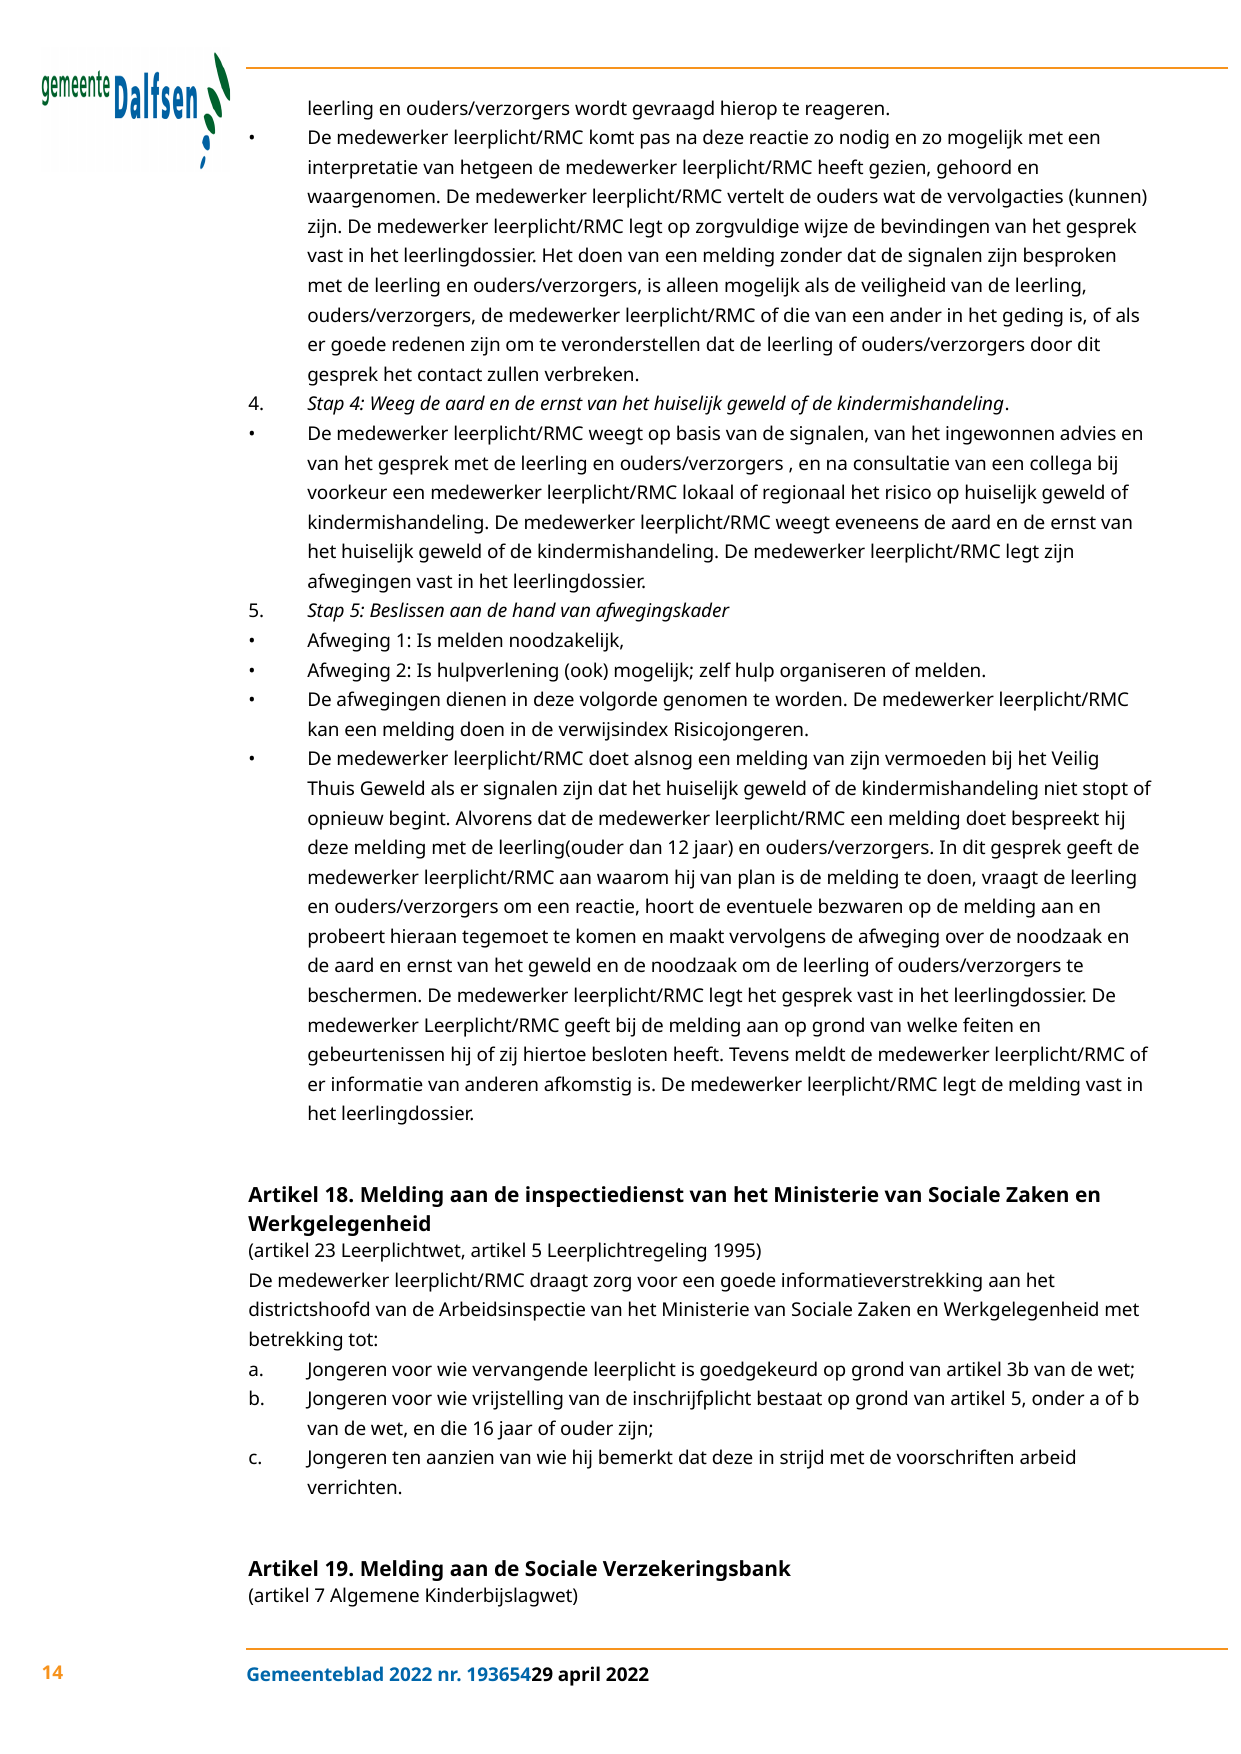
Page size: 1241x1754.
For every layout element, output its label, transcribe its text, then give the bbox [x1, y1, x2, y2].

text (artikel 23 Leerplichtwet, artikel 5 Leerplichtregeling 1995) [248, 1237, 1152, 1263]
list Jongeren voor wie vervangende leerplicht is goedgekeurd op grond van artikel 3b van de wet; [248, 1356, 1152, 1382]
list De medewerker leerplicht/RMC weegt op basis van de signalen, van het ingewonnen advies en van het gesprek met de leerling en ouders/verzorgers , en na consultatie van een collega bij voorkeur een medewerker leerplicht/RMC lokaal of regionaal het risico op huiselijk geweld of kindermishandeling. De medewerker leerplicht/RMC weegt eveneens de aard en de ernst van het huiselijk geweld of de kindermishandeling. De medewerker leerplicht/RMC legt zijn afwegingen vast in het leerlingdossier. [248, 420, 1152, 594]
list leerling en ouders/verzorgers wordt gevraagd hierop te reageren. [248, 95, 1152, 121]
list De medewerker leerplicht/RMC komt pas na deze reactie zo nodig en zo mogelijk met een interpretatie van hetgeen de medewerker leerplicht/RMC heeft gezien, gehoord en waargenomen. De medewerker leerplicht/RMC vertelt de ouders wat de vervolgacties (kunnen) zijn. De medewerker leerplicht/RMC legt op zorgvuldige wijze de bevindingen van het gesprek vast in het leerlingdossier. Het doen van een melding zonder dat de signalen zijn besproken met de leerling en ouders/verzorgers, is alleen mogelijk als de veiligheid van de leerling, ouders/verzorgers, de medewerker leerplicht/RMC of die van een ander in het geding is, of als er goede redenen zijn om te veronderstellen dat de leerling of ouders/verzorgers door dit gesprek het contact zullen verbreken. [248, 124, 1152, 387]
text De medewerker leerplicht/RMC draagt zorg voor een goede informatieverstrekking aan het districtshoofd van de Arbeidsinspectie van het Ministerie van Sociale Zaken en Werkgelegenheid met betrekking tot: [248, 1267, 1152, 1352]
text (artikel 7 Algemene Kinderbijslagwet) [248, 1583, 1152, 1608]
list De medewerker leerplicht/RMC doet alsnog een melding van zijn vermoeden bij het Veilig Thuis Geweld als er signalen zijn dat het huiselijk geweld of de kindermishandeling niet stopt of opnieuw begint. Alvorens dat de medewerker leerplicht/RMC een melding doet bespreekt hij deze melding met de leerling(ouder dan 12 jaar) en ouders/verzorgers. In dit gesprek geeft de medewerker leerplicht/RMC aan waarom hij van plan is de melding te doen, vraagt de leerling en ouders/verzorgers om een reactie, hoort de eventuele bezwaren op de melding aan en probeert hieraan tegemoet te komen en maakt vervolgens de afweging over de noodzaak en de aard en ernst van het geweld en de noodzaak om de leerling of ouders/verzorgers te beschermen. De medewerker leerplicht/RMC legt het gesprek vast in het leerlingdossier. De medewerker Leerplicht/RMC geeft bij de melding aan op grond van welke feiten en gebeurtenissen hij of zij hiertoe besloten heeft. Tevens meldt de medewerker leerplicht/RMC of er informatie van anderen afkomstig is. De medewerker leerplicht/RMC legt de melding vast in het leerlingdossier. [248, 746, 1152, 1126]
list Afweging 1: Is melden noodzakelijk, [248, 627, 1152, 653]
list Jongeren ten aanzien van wie hij bemerkt dat deze in strijd met de voorschriften arbeid verrichten. [248, 1444, 1152, 1500]
text Artikel 19. Melding aan de Sociale Verzekeringsbank [248, 1554, 1152, 1583]
list Jongeren voor wie vrijstelling van de inschrijfplicht bestaat op grond van artikel 5, onder a of b van de wet, en die 16 jaar of ouder zijn; [248, 1385, 1152, 1441]
picture [41, 47, 231, 172]
list Stap 5: Beslissen aan de hand van afwegingskader [248, 598, 1152, 623]
list De afwegingen dienen in deze volgorde genomen te worden. De medewerker leerplicht/RMC kan een melding doen in de verwijsindex Risicojongeren. [248, 686, 1152, 742]
list Afweging 2: Is hulpverlening (ook) mogelijk; zelf hulp organiseren of melden. [248, 657, 1152, 683]
text Artikel 18. Melding aan de inspectiedienst van het Ministerie van Sociale Zaken en Werkgelegenheid [248, 1181, 1152, 1237]
list Stap 4: Weeg de aard en de ernst van het huiselijk geweld of de kindermishandeling. [248, 391, 1152, 416]
